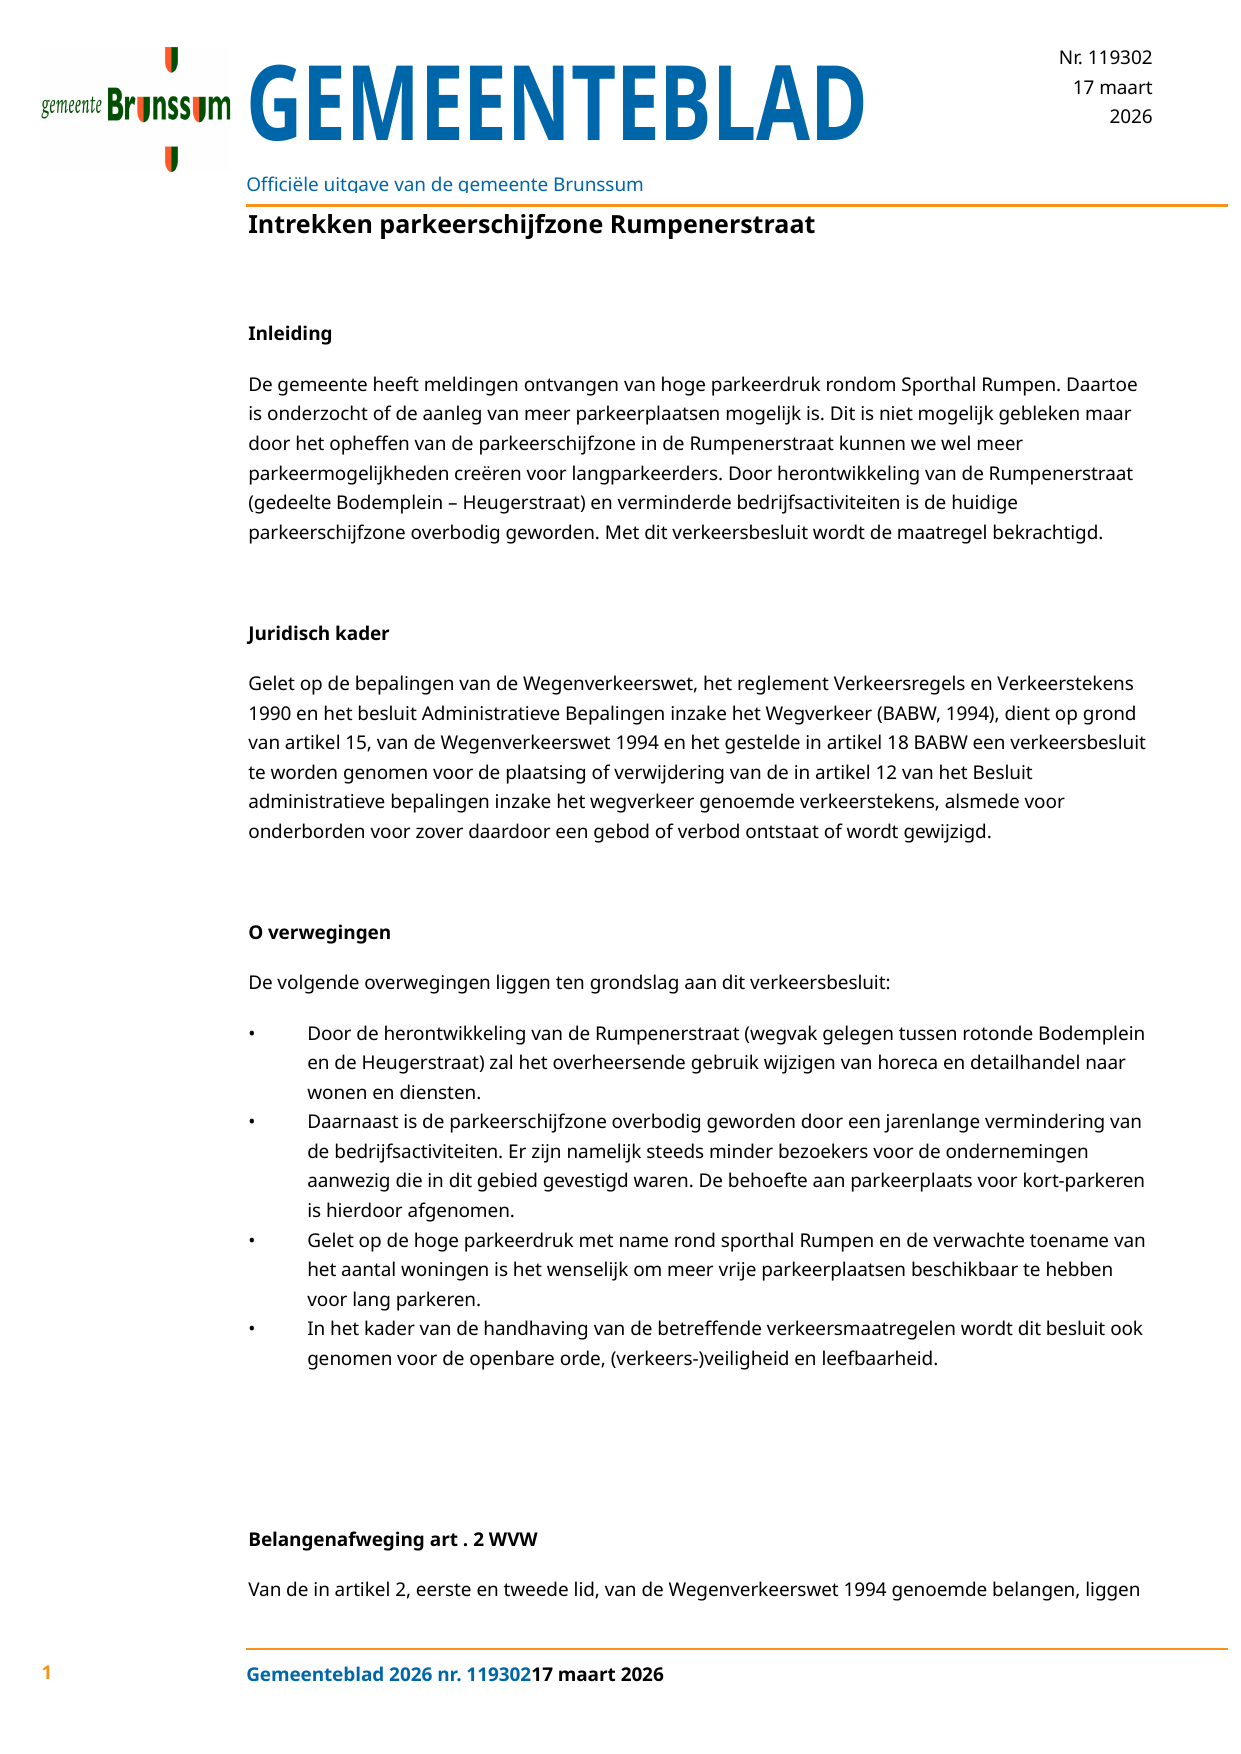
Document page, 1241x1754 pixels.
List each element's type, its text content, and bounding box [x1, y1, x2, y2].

text O verwegingen [248, 919, 1152, 945]
list Door de herontwikkeling van de Rumpenerstraat (wegvak gelegen tussen rotonde Bodemplein en de Heugerstraat) zal het overheersende gebruik wijzigen van horeca en detailhandel naar wonen en diensten. [248, 1020, 1152, 1105]
text De volgende overwegingen liggen ten grondslag aan dit verkeersbesluit: [248, 969, 1152, 995]
list In het kader van de handhaving van de betreffende verkeersmaatregelen wordt dit besluit ook genomen voor de openbare orde, (verkeers-)veiligheid en leefbaarheid. [248, 1316, 1152, 1371]
text Juridisch kader [248, 620, 1152, 646]
text Inleiding [248, 321, 1152, 346]
picture [41, 47, 231, 172]
text De gemeente heeft meldingen ontvangen van hoge parkeerdruk rondom Sporthal Rumpen. Daartoe is onderzocht of de aanleg van meer parkeerplaatsen mogelijk is. Dit is niet mogelijk gebleken maar door het opheffen van de parkeerschijfzone in de Rumpenerstraat kunnen we wel meer parkeermogelijkheden creëren voor langparkeerders. Door herontwikkeling van de Rumpenerstraat (gedeelte Bodemplein – Heugerstraat) en verminderde bedrijfsactiviteiten is de huidige parkeerschijfzone overbodig geworden. Met dit verkeersbesluit wordt de maatregel bekrachtigd. [248, 371, 1152, 545]
text Intrekken parkeerschijfzone Rumpenerstraat [248, 207, 1152, 241]
text Belangenafweging art . 2 WVW [248, 1526, 1152, 1552]
text Van de in artikel 2, eerste en tweede lid, van de Wegenverkeerswet 1994 genoemde belangen, liggen [248, 1576, 1152, 1602]
text Gelet op de bepalingen van de Wegenverkeerswet, het reglement Verkeersregels en Verkeerstekens 1990 en het besluit Administratieve Bepalingen inzake het Wegverkeer (BABW, 1994), dient op grond van artikel 15, van de Wegenverkeerswet 1994 en het gestelde in artikel 18 BABW een verkeersbesluit te worden genomen voor de plaatsing of verwijdering van de in artikel 12 van het Besluit administratieve bepalingen inzake het wegverkeer genoemde verkeerstekens, alsmede voor onderborden voor zover daardoor een gebod of verbod ontstaat of wordt gewijzigd. [248, 670, 1152, 844]
list Gelet op de hoge parkeerdruk met name rond sporthal Rumpen en de verwachte toename van het aantal woningen is het wenselijk om meer vrije parkeerplaatsen beschikbaar te hebben voor lang parkeren. [248, 1227, 1152, 1312]
list Daarnaast is de parkeerschijfzone overbodig geworden door een jarenlange vermindering van de bedrijfsactiviteiten. Er zijn namelijk steeds minder bezoekers voor de ondernemingen aanwezig die in dit gebied gevestigd waren. De behoefte aan parkeerplaats voor kort-parkeren is hierdoor afgenomen. [248, 1108, 1152, 1223]
